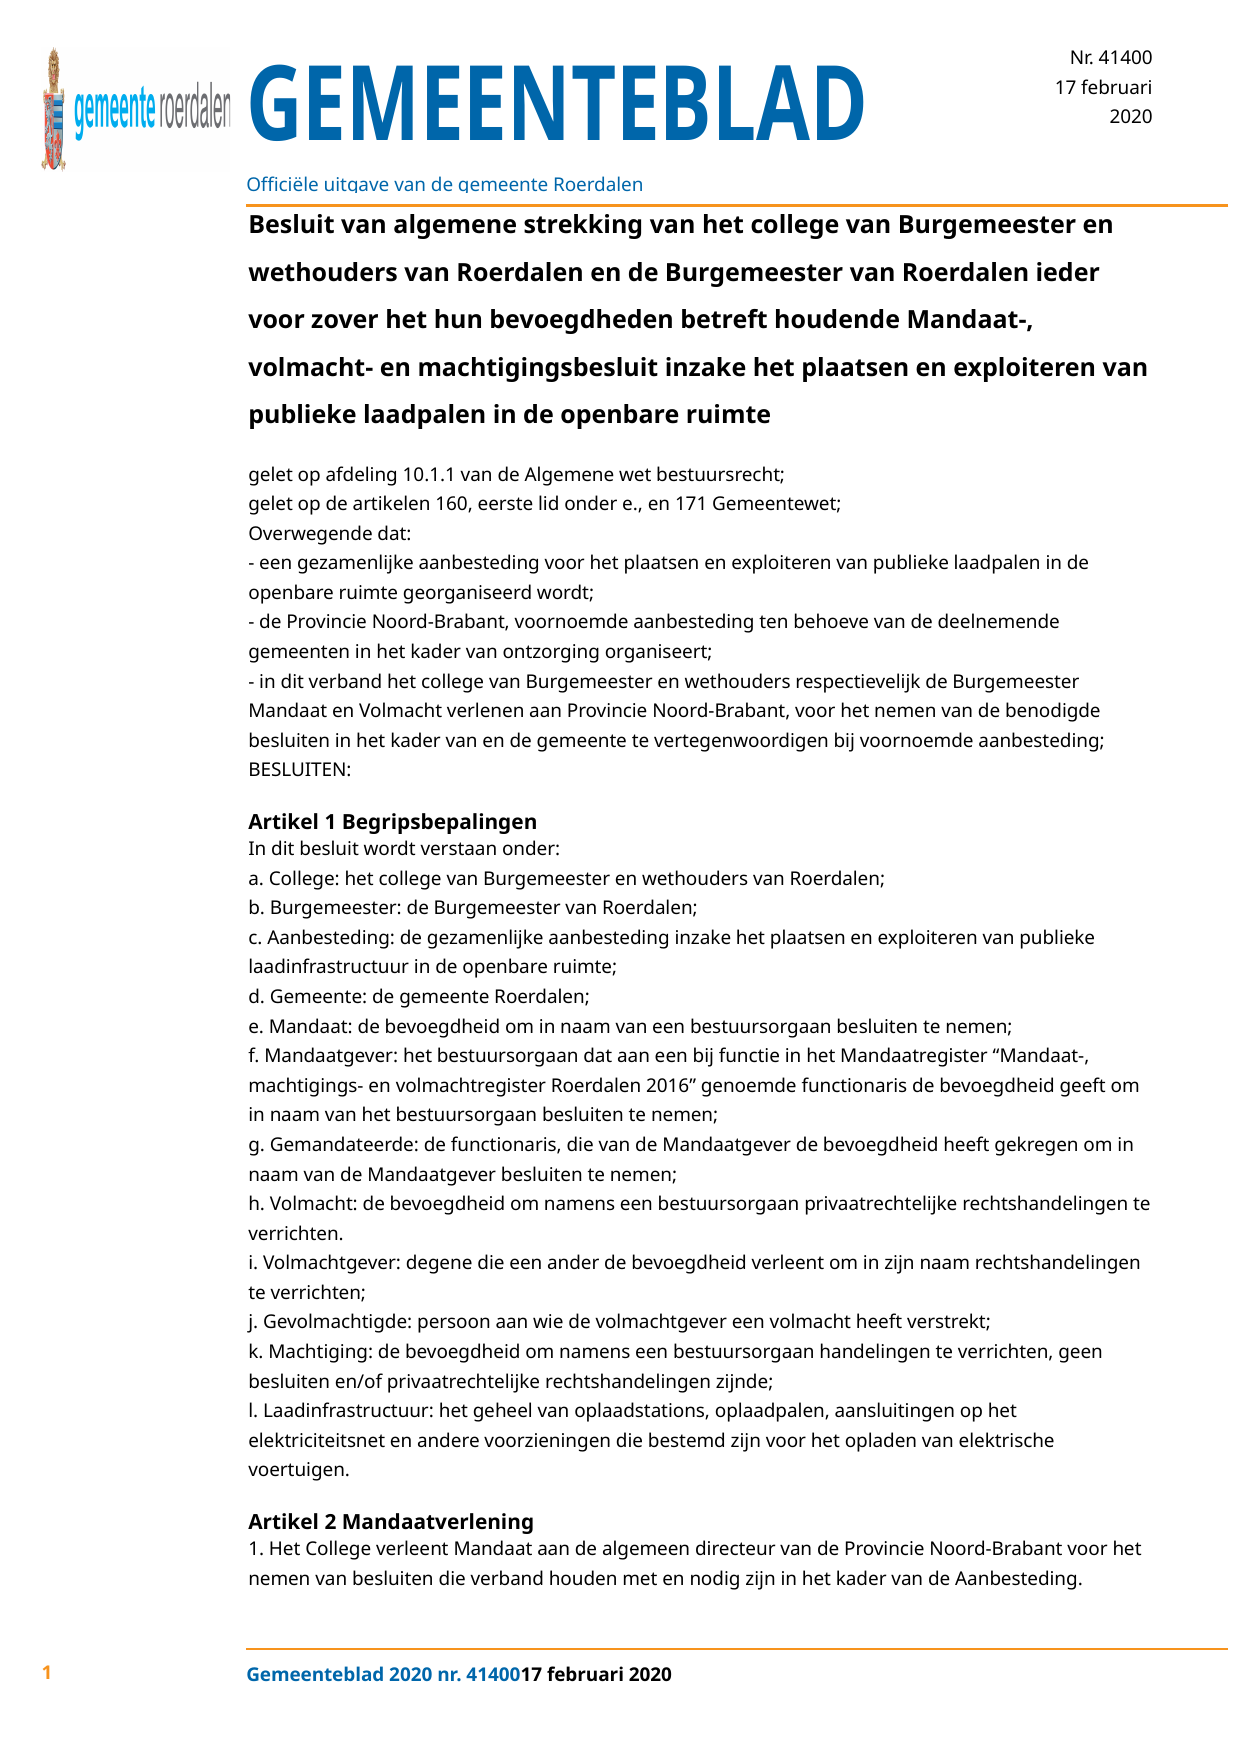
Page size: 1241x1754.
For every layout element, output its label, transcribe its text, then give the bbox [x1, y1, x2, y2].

text - de Provincie Noord-Brabant, voornoemde aanbesteding ten behoeve van de deelnemende gemeenten in het kader van ontzorging organiseert; [248, 609, 1152, 664]
text l. Laadinfrastructuur: het geheel van oplaadstations, oplaadpalen, aansluitingen op het elektriciteitsnet en andere voorzieningen die bestemd zijn voor het opladen van elektrische voertuigen. [248, 1397, 1152, 1482]
text Overwegende dat: [248, 520, 1152, 546]
text h. Volmacht: de bevoegdheid om namens een bestuursorgaan privaatrechtelijke rechtshandelingen te verrichten. [248, 1190, 1152, 1246]
text b. Burgemeester: de Burgemeester van Roerdalen; [248, 894, 1152, 920]
text Artikel 1 Begripsbepalingen [248, 807, 1152, 835]
text c. Aanbesteding: de gezamenlijke aanbesteding inzake het plaatsen en exploiteren van publieke laadinfrastructuur in de openbare ruimte; [248, 924, 1152, 979]
text Besluit van algemene strekking van het college van Burgemeester en wethouders van Roerdalen en de Burgemeester van Roerdalen ieder voor zover het hun bevoegdheden betreft houdende Mandaat-, volmacht- en machtigingsbesluit inzake het plaatsen en exploiteren van publieke laadpalen in de openbare ruimte [248, 207, 1152, 431]
text In dit besluit wordt verstaan onder: [248, 835, 1152, 861]
text 1. Het College verleent Mandaat aan de algemeen directeur van de Provincie Noord-Brabant voor het nemen van besluiten die verband houden met en nodig zijn in het kader van de Aanbesteding. [248, 1536, 1152, 1591]
text f. Mandaatgever: het bestuursorgaan dat aan een bij functie in het Mandaatregister “Mandaat-, machtigings- en volmachtregister Roerdalen 2016” genoemde functionaris de bevoegdheid geeft om in naam van het bestuursorgaan besluiten te nemen; [248, 1042, 1152, 1127]
text e. Mandaat: de bevoegdheid om in naam van een bestuursorgaan besluiten te nemen; [248, 1013, 1152, 1039]
text a. College: het college van Burgemeester en wethouders van Roerdalen; [248, 865, 1152, 891]
text gelet op de artikelen 160, eerste lid onder e., en 171 Gemeentewet; [248, 490, 1152, 516]
text i. Volmachtgever: degene die een ander de bevoegdheid verleent om in zijn naam rechtshandelingen te verrichten; [248, 1249, 1152, 1305]
text - een gezamenlijke aanbesteding voor het plaatsen en exploiteren van publieke laadpalen in de openbare ruimte georganiseerd wordt; [248, 549, 1152, 605]
text - in dit verband het college van Burgemeester en wethouders respectievelijk de Burgemeester Mandaat en Volmacht verlenen aan Provincie Noord-Brabant, voor het nemen van de benodigde besluiten in het kader van en de gemeente te vertegenwoordigen bij voornoemde aanbesteding; [248, 668, 1152, 753]
text BESLUITEN: [248, 757, 1152, 782]
text g. Gemandateerde: de functionaris, die van de Mandaatgever de bevoegdheid heeft gekregen om in naam van de Mandaatgever besluiten te nemen; [248, 1131, 1152, 1187]
text k. Machtiging: de bevoegdheid om namens een bestuursorgaan handelingen te verrichten, geen besluiten en/of privaatrechtelijke rechtshandelingen zijnde; [248, 1338, 1152, 1394]
text d. Gemeente: de gemeente Roerdalen; [248, 983, 1152, 1009]
text j. Gevolmachtigde: persoon aan wie de volmachtgever een volmacht heeft verstrekt; [248, 1309, 1152, 1334]
text Artikel 2 Mandaatverlening [248, 1507, 1152, 1536]
picture [41, 47, 231, 172]
text gelet op afdeling 10.1.1 van de Algemene wet bestuursrecht; [248, 461, 1152, 486]
